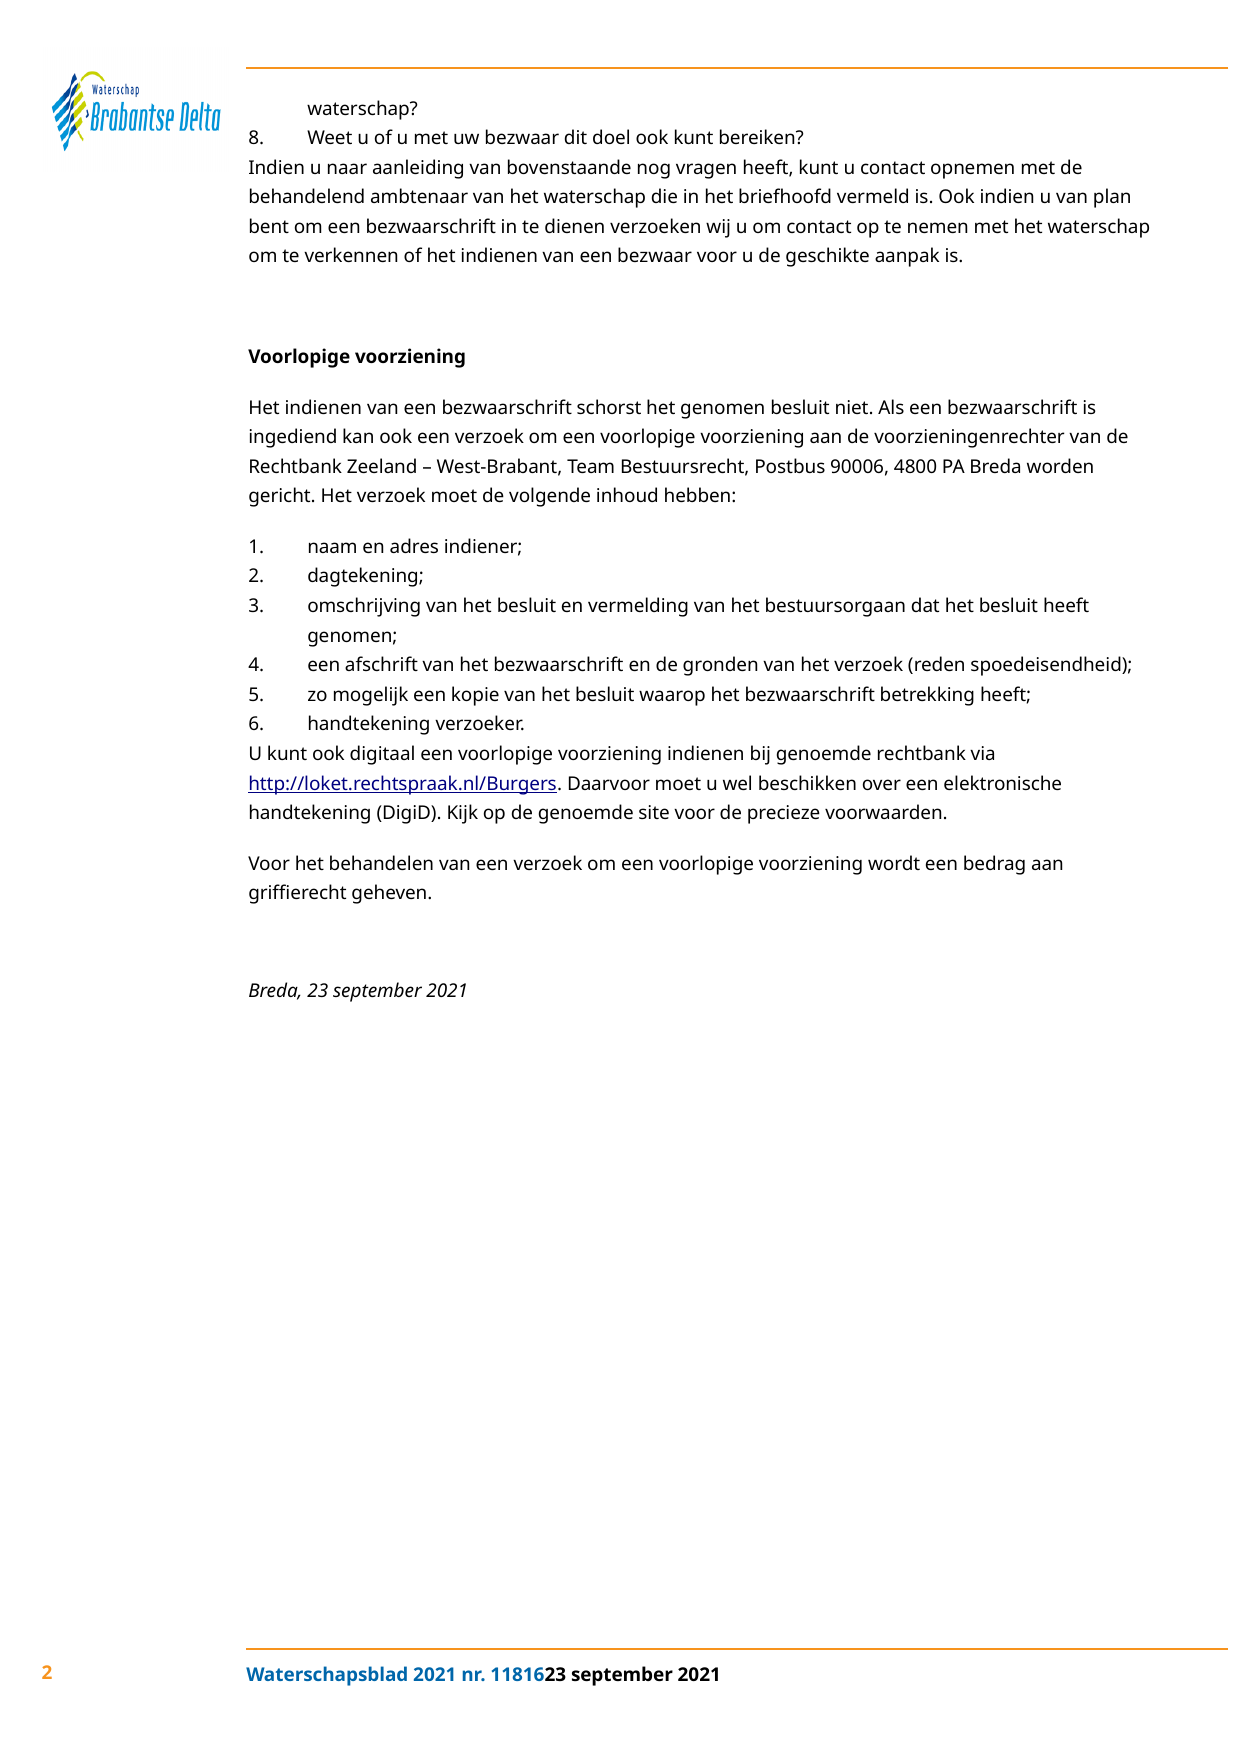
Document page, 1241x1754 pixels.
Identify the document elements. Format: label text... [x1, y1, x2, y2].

list Weet u of u met uw bezwaar dit doel ook kunt bereiken? [248, 124, 1152, 150]
list handtekening verzoeker. [248, 711, 1152, 736]
list waterschap? [248, 95, 1152, 121]
list dagtekening; [248, 563, 1152, 588]
text Indien u naar aanleiding van bovenstaande nog vragen heeft, kunt u contact opnemen met de behandelend ambtenaar van het waterschap die in het briefhoofd vermeld is. Ook indien u van plan bent om een bezwaarschrift in te dienen verzoeken wij u om contact op te nemen met het waterschap om te verkennen of het indienen van een bezwaar voor u de geschikte aanpak is. [248, 154, 1152, 268]
text Voorlopige voorziening [248, 343, 1152, 369]
text Breda, 23 september 2021 [248, 978, 1152, 1003]
list een afschrift van het bezwaarschrift en de gronden van het verzoek (reden spoedeisendheid); [248, 651, 1152, 677]
text Voor het behandelen van een verzoek om een voorlopige voorziening wordt een bedrag aan griffierecht geheven. [248, 850, 1152, 905]
list zo mogelijk een kopie van het besluit waarop het bezwaarschrift betrekking heeft; [248, 681, 1152, 707]
picture [41, 47, 231, 172]
list naam en adres indiener; [248, 533, 1152, 559]
text Het indienen van een bezwaarschrift schorst het genomen besluit niet. Als een bezwaarschrift is ingediend kan ook een verzoek om een voorlopige voorziening aan de voorzieningenrechter van de Rechtbank Zeeland – West-Brabant, Team Bestuursrecht, Postbus 90006, 4800 PA Breda worden gericht. Het verzoek moet de volgende inhoud hebben: [248, 394, 1152, 508]
text U kunt ook digitaal een voorlopige voorziening indienen bij genoemde rechtbank via http://loket.rechtspraak.nl/Burgers. Daarvoor moet u wel beschikken over een elektronische handtekening (DigiD). Kijk op de genoemde site voor de precieze voorwaarden. [248, 740, 1152, 825]
list omschrijving van het besluit en vermelding van het bestuursorgaan dat het besluit heeft genomen; [248, 592, 1152, 648]
